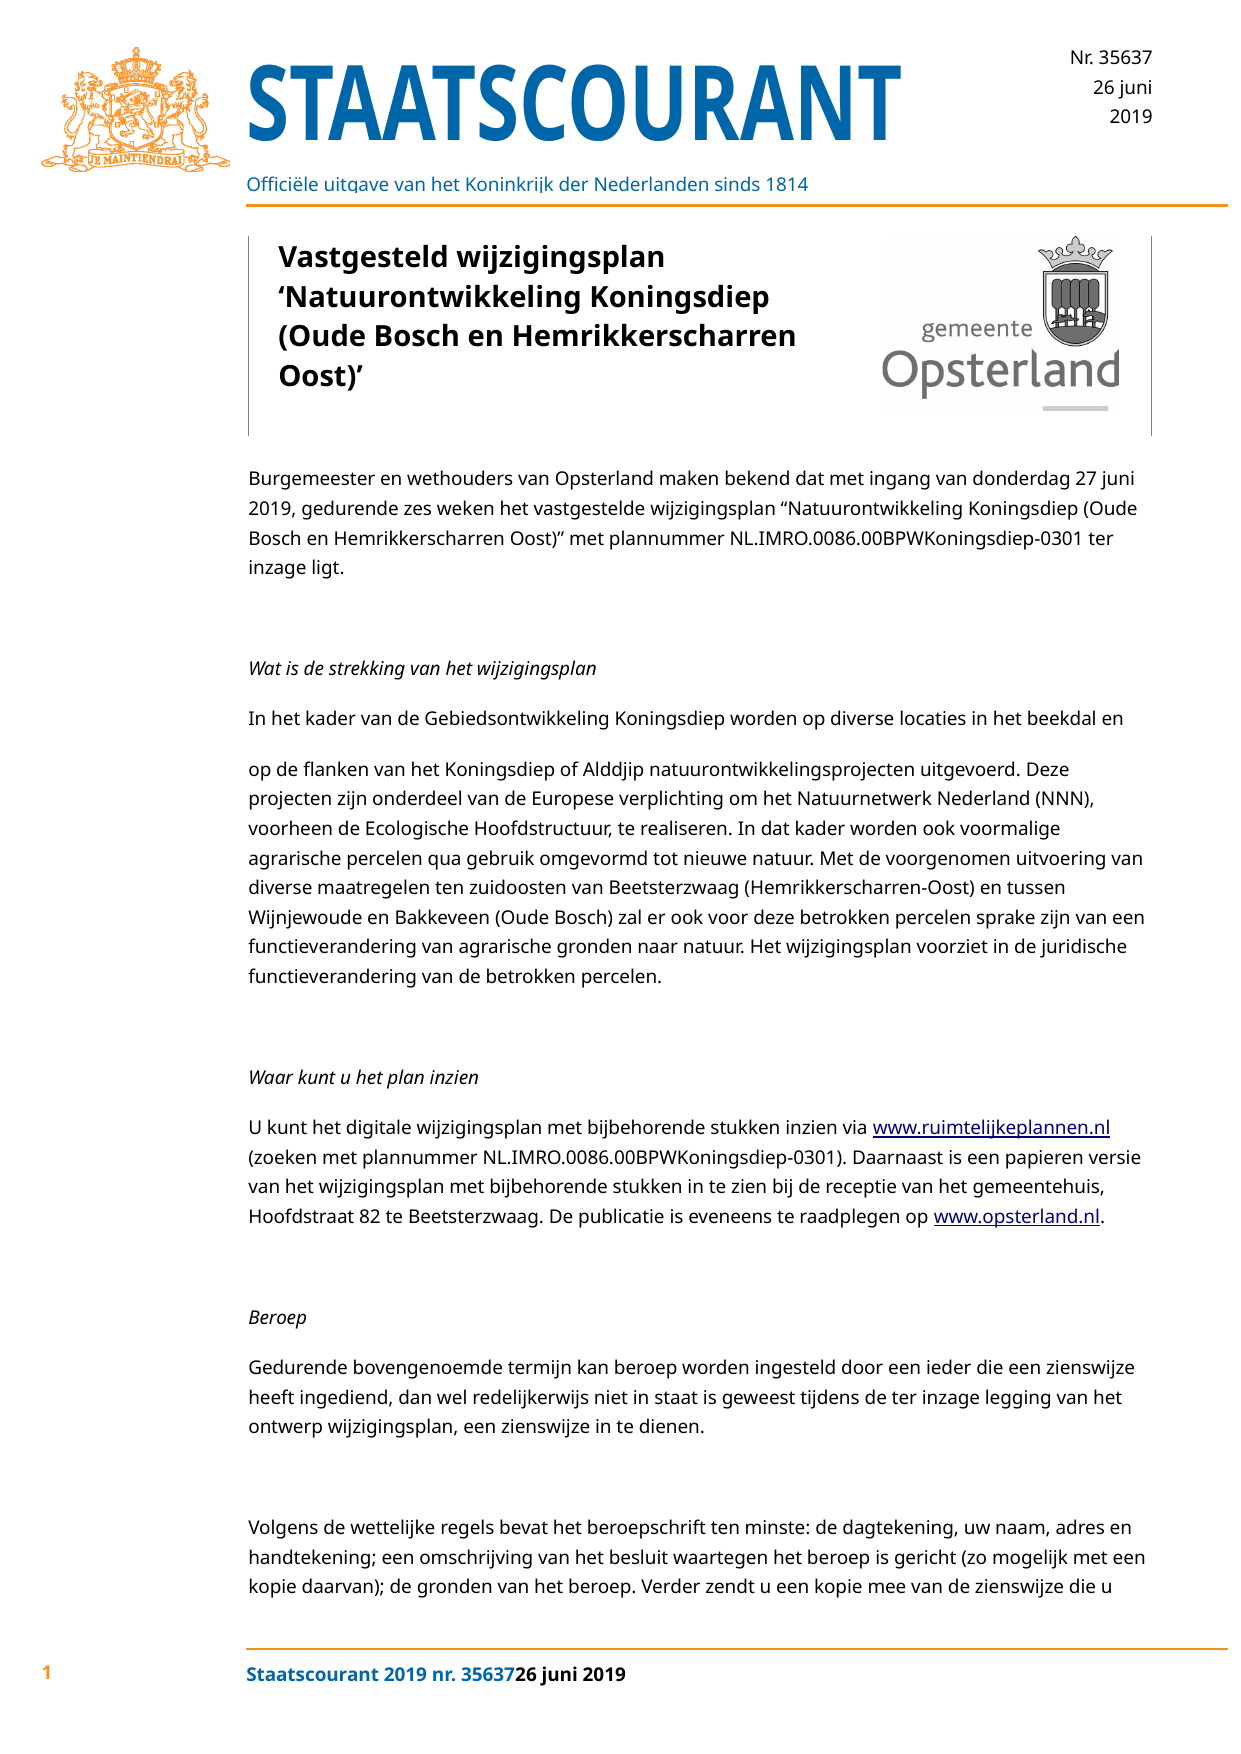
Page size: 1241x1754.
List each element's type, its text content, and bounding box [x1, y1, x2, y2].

text Gedurende bovengenoemde termijn kan beroep worden ingesteld door een ieder die een zienswijze heeft ingediend, dan wel redelijkerwijs niet in staat is geweest tijdens de ter inzage legging van het ontwerp wijzigingsplan, een zienswijze in te dienen. [248, 1354, 1152, 1439]
table_header [850, 236, 1151, 436]
text Waar kunt u het plan inzien [248, 1064, 1152, 1090]
text Beroep [248, 1304, 1152, 1330]
text U kunt het digitale wijzigingsplan met bijbehorende stukken inzien via www.ruimtelijkeplannen.nl (zoeken met plannummer NL.IMRO.0086.00BPWKoningsdiep-0301). Daarnaast is een papieren versie van het wijzigingsplan met bijbehorende stukken in te zien bij de receptie van het gemeentehuis, Hoofdstraat 82 te Beetsterzwaag. De publicatie is eveneens te raadplegen op www.opsterland.nl. [248, 1114, 1152, 1229]
text Burgemeester en wethouders van Opsterland maken bekend dat met ingang van donderdag 27 juni 2019, gedurende zes weken het vastgestelde wijzigingsplan “Natuurontwikkeling Koningsdiep (Oude Bosch en Hemrikkerscharren Oost)” met plannummer NL.IMRO.0086.00BPWKoningsdiep-0301 ter inzage ligt. [248, 466, 1152, 580]
text op de flanken van het Koningsdiep of Alddjip natuurontwikkelingsprojecten uitgevoerd. Deze projecten zijn onderdeel van de Europese verplichting om het Natuurnetwerk Nederland (NNN), voorheen de Ecologische Hoofdstructuur, te realiseren. In dat kader worden ook voormalige agrarische percelen qua gebruik omgevormd tot nieuwe natuur. Met de voorgenomen uitvoering van diverse maatregelen ten zuidoosten van Beetsterzwaag (Hemrikkerscharren-Oost) en tussen Wijnjewoude en Bakkeveen (Oude Bosch) zal er ook voor deze betrokken percelen sprake zijn van een functieverandering van agrarische gronden naar natuur. Het wijzigingsplan voorziet in de juridische functieverandering van de betrokken percelen. [248, 756, 1152, 989]
picture [41, 47, 231, 172]
text Volgens de wettelijke regels bevat het beroepschrift ten minste: de dagtekening, uw naam, adres en handtekening; een omschrijving van het besluit waartegen het beroep is gericht (zo mogelijk met een kopie daarvan); de gronden van het beroep. Verder zendt u een kopie mee van de zienswijze die u [248, 1514, 1152, 1599]
picture [882, 236, 1119, 411]
text Wat is de strekking van het wijzigingsplan [248, 655, 1152, 681]
text In het kader van de Gebiedsontwikkeling Koningsdiep worden op diverse locaties in het beekdal en [248, 706, 1152, 731]
table_header Vastgesteld wijzigingsplan ‘Natuurontwikkeling Koningsdiep (Oude Bosch en Hemrikkerscharren Oost)’ [249, 236, 850, 436]
